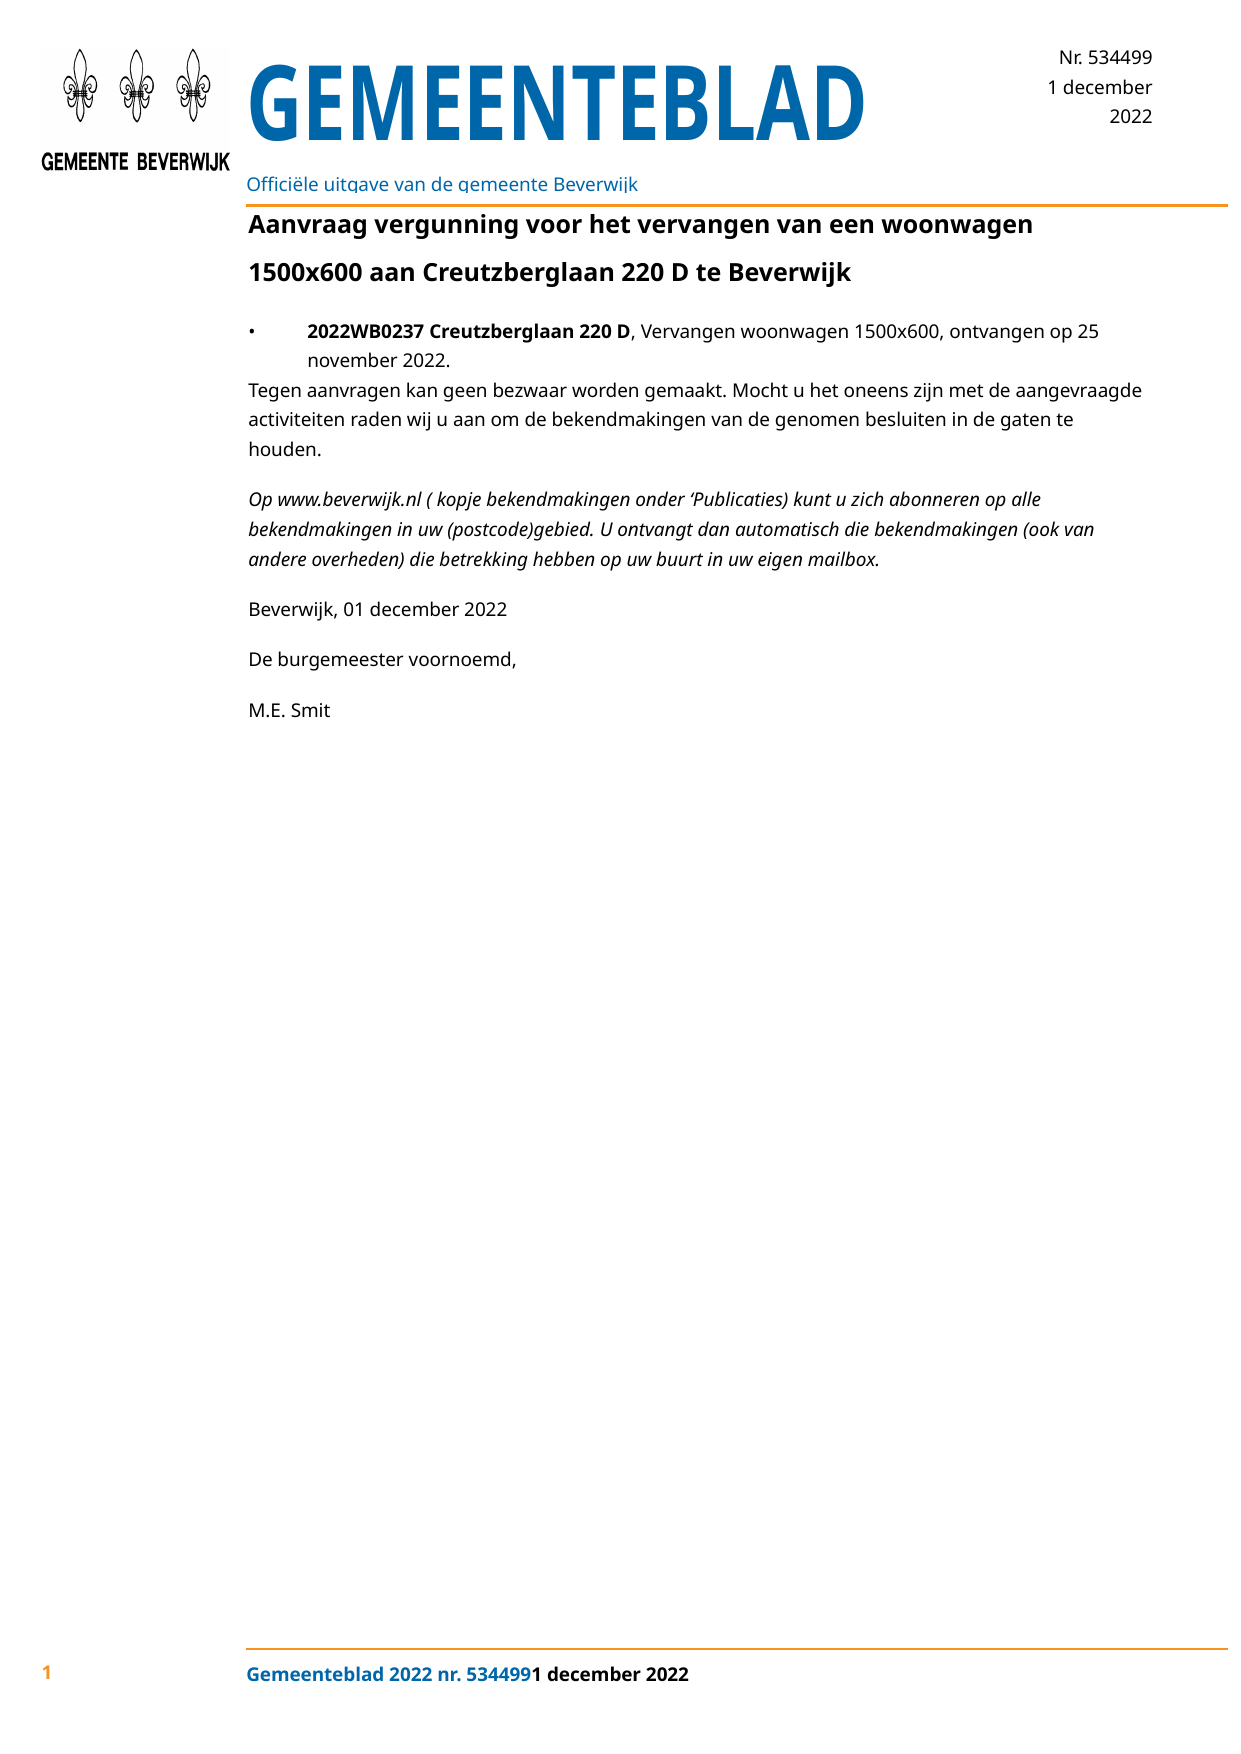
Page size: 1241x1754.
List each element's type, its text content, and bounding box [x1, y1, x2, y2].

picture [41, 47, 231, 172]
text Beverwijk, 01 december 2022 [248, 596, 1152, 622]
text Tegen aanvragen kan geen bezwaar worden gemaakt. Mocht u het oneens zijn met de aangevraagde activiteiten raden wij u aan om de bekendmakingen van de genomen besluiten in de gaten te houden. [248, 377, 1152, 462]
text M.E. Smit [248, 697, 1152, 723]
text Op www.beverwijk.nl ( kopje bekendmakingen onder ‘Publicaties) kunt u zich abonneren op alle bekendmakingen in uw (postcode)gebied. U ontvangt dan automatisch die bekendmakingen (ook van andere overheden) die betrekking hebben op uw buurt in uw eigen mailbox. [248, 487, 1152, 572]
text Aanvraag vergunning voor het vervangen van een woonwagen 1500x600 aan Creutzberglaan 220 D te Beverwijk [248, 207, 1152, 288]
list 2022WB0237 Creutzberglaan 220 D, Vervangen woonwagen 1500x600, ontvangen op 25 november 2022. [248, 318, 1152, 373]
text De burgemeester voornoemd, [248, 647, 1152, 672]
